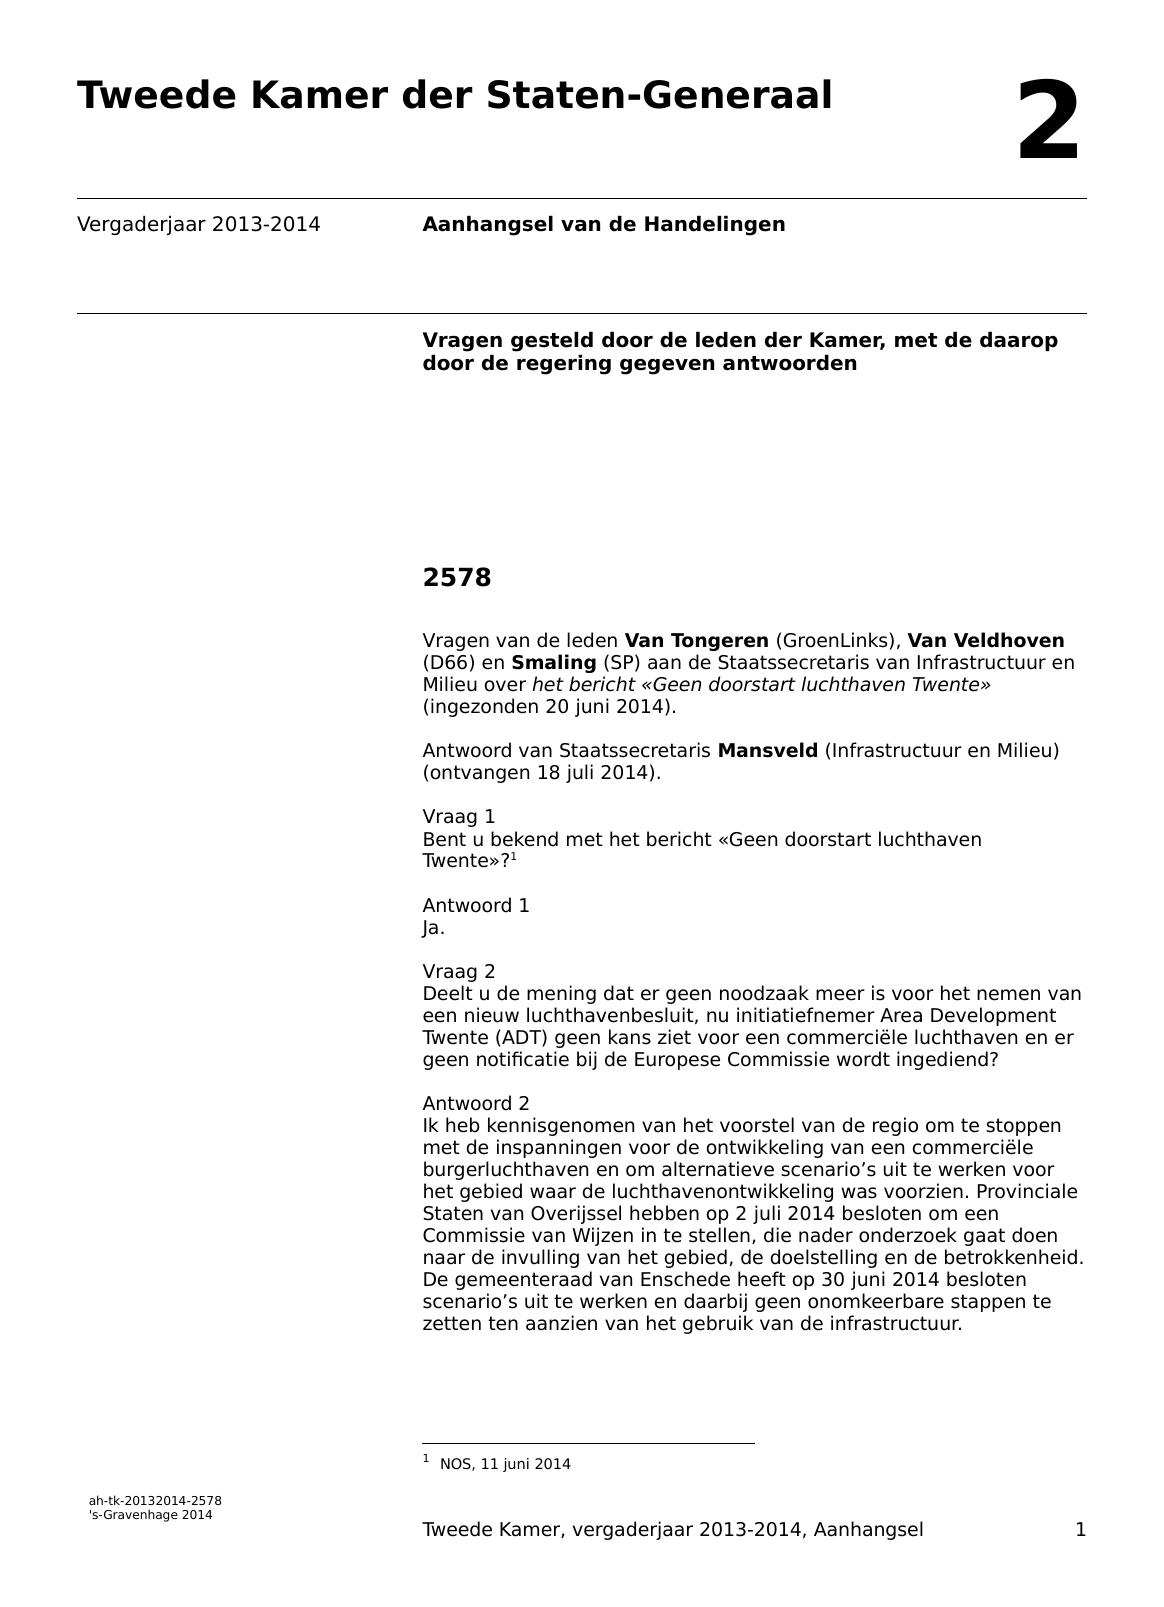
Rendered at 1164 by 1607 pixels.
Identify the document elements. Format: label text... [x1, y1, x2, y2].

text Vraag 2 [422, 961, 1087, 983]
table_header 2 [886, 59, 1087, 198]
text 's-Gravenhage 2014 [88, 1508, 323, 1522]
text Vragen van de leden Van Tongeren (GroenLinks), Van Veldhoven (D66) en Smaling (SP) aan de Staatssecretaris van Infrastructuur en Milieu over het bericht «Geen doorstart luchthaven Twente» (ingezonden 20 juni 2014). [422, 630, 1087, 718]
text Deelt u de mening dat er geen noodzaak meer is voor het nemen van een nieuw luchthavenbesluit, nu initiatiefnemer Area Development Twente (ADT) geen kans ziet voor een commerciële luchthaven en er geen notificatie bij de Europese Commissie wordt ingediend? [422, 983, 1087, 1071]
table_cell Vragen gesteld door de leden der Kamer, met de daarop door de regering gegeven antwoorden [422, 314, 1087, 375]
table_cell Aanhangsel van de Handelingen [422, 199, 1087, 313]
text NOS, 11 juni 2014 [422, 1452, 1087, 1474]
table_cell Vergaderjaar 2013-2014 [77, 199, 422, 313]
text Antwoord 1 [422, 894, 1087, 917]
text Vraag 1 [422, 806, 1087, 828]
text Ja. [422, 917, 1087, 938]
table_cell [77, 314, 422, 375]
text 2578 [422, 563, 1087, 592]
text Bent u bekend met het bericht «Geen doorstart luchthaven Twente»? [422, 828, 1087, 872]
table_header Tweede Kamer der Staten-Generaal [77, 59, 886, 198]
text Ik heb kennisgenomen van het voorstel van de regio om te stoppen met de inspanningen voor de ontwikkeling van een commerciële burgerluchthaven en om alternatieve scenario’s uit te werken voor het gebied waar de luchthavenontwikkeling was voorzien. Provinciale Staten van Overijssel hebben op 2 juli 2014 besloten om een Commissie van Wijzen in te stellen, die nader onderzoek gaat doen naar de invulling van het gebied, de doelstelling en de betrokkenheid. De gemeenteraad van Enschede heeft op 30 juni 2014 besloten scenario’s uit te werken en daarbij geen onomkeerbare stappen te zetten ten aanzien van het gebruik van de infrastructuur. [422, 1115, 1087, 1334]
text ah-tk-20132014-2578 [88, 1494, 323, 1508]
text Antwoord 2 [422, 1093, 1087, 1115]
text Antwoord van Staatssecretaris Mansveld (Infrastructuur en Milieu) (ontvangen 18 juli 2014). [422, 740, 1087, 784]
